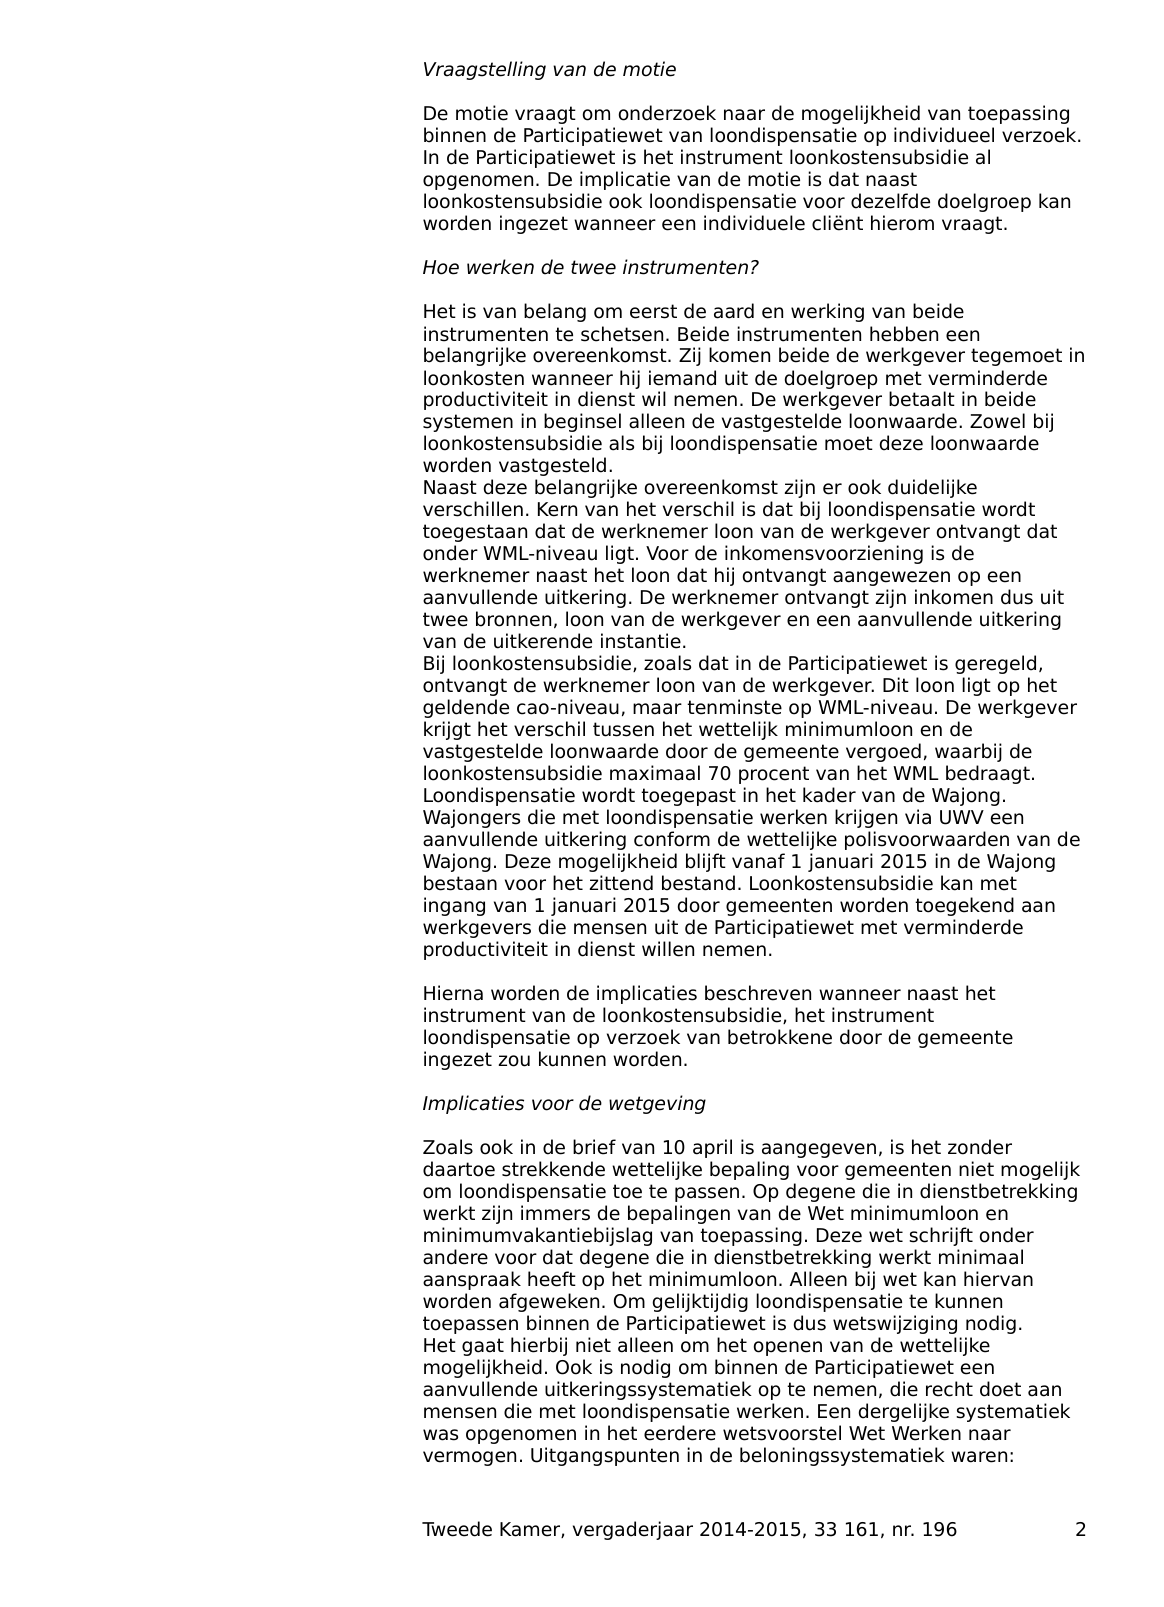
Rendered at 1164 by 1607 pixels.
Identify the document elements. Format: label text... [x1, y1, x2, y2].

text Naast deze belangrijke overeenkomst zijn er ook duidelijke verschillen. Kern van het verschil is dat bij loondispensatie wordt toegestaan dat de werknemer loon van de werkgever ontvangt dat onder WML-niveau ligt. Voor de inkomensvoorziening is de werknemer naast het loon dat hij ontvangt aangewezen op een aanvullende uitkering. De werknemer ontvangt zijn inkomen dus uit twee bronnen, loon van de werkgever en een aanvullende uitkering van de uitkerende instantie. [422, 477, 1087, 653]
subtitle Vraagstelling van de motie [422, 59, 1087, 81]
text Hierna worden de implicaties beschreven wanneer naast het instrument van de loonkostensubsidie, het instrument loondispensatie op verzoek van betrokkene door de gemeente ingezet zou kunnen worden. [422, 983, 1087, 1071]
subtitle Hoe werken de twee instrumenten? [422, 257, 1087, 279]
text Loondispensatie wordt toegepast in het kader van de Wajong. Wajongers die met loondispensatie werken krijgen via UWV een aanvullende uitkering conform de wettelijke polisvoorwaarden van de Wajong. Deze mogelijkheid blijft vanaf 1 januari 2015 in de Wajong bestaan voor het zittend bestand. Loonkostensubsidie kan met ingang van 1 januari 2015 door gemeenten worden toegekend aan werkgevers die mensen uit de Participatiewet met verminderde productiviteit in dienst willen nemen. [422, 785, 1087, 961]
text Het is van belang om eerst de aard en werking van beide instrumenten te schetsen. Beide instrumenten hebben een belangrijke overeenkomst. Zij komen beide de werkgever tegemoet in loonkosten wanneer hij iemand uit de doelgroep met verminderde productiviteit in dienst wil nemen. De werkgever betaalt in beide systemen in beginsel alleen de vastgestelde loonwaarde. Zowel bij loonkostensubsidie als bij loondispensatie moet deze loonwaarde worden vastgesteld. [422, 301, 1087, 477]
text Bij loonkostensubsidie, zoals dat in de Participatiewet is geregeld, ontvangt de werknemer loon van de werkgever. Dit loon ligt op het geldende cao-niveau, maar tenminste op WML-niveau. De werkgever krijgt het verschil tussen het wettelijk minimumloon en de vastgestelde loonwaarde door de gemeente vergoed, waarbij de loonkostensubsidie maximaal 70 procent van het WML bedraagt. [422, 653, 1087, 785]
text De motie vraagt om onderzoek naar de mogelijkheid van toepassing binnen de Participatiewet van loondispensatie op individueel verzoek. In de Participatiewet is het instrument loonkostensubsidie al opgenomen. De implicatie van de motie is dat naast loonkostensubsidie ook loondispensatie voor dezelfde doelgroep kan worden ingezet wanneer een individuele cliënt hierom vraagt. [422, 103, 1087, 235]
text Het gaat hierbij niet alleen om het openen van de wettelijke mogelijkheid. Ook is nodig om binnen de Participatiewet een aanvullende uitkeringssystematiek op te nemen, die recht doet aan mensen die met loondispensatie werken. Een dergelijke systematiek was opgenomen in het eerdere wetsvoorstel Wet Werken naar vermogen. Uitgangspunten in de beloningssystematiek waren: [422, 1335, 1087, 1467]
subtitle Implicaties voor de wetgeving [422, 1093, 1087, 1115]
text Zoals ook in de brief van 10 april is aangegeven, is het zonder daartoe strekkende wettelijke bepaling voor gemeenten niet mogelijk om loondispensatie toe te passen. Op degene die in dienstbetrekking werkt zijn immers de bepalingen van de Wet minimumloon en minimumvakantiebijslag van toepassing. Deze wet schrijft onder andere voor dat degene die in dienstbetrekking werkt minimaal aanspraak heeft op het minimumloon. Alleen bij wet kan hiervan worden afgeweken. Om gelijktijdig loondispensatie te kunnen toepassen binnen de Participatiewet is dus wetswijziging nodig. [422, 1137, 1087, 1335]
